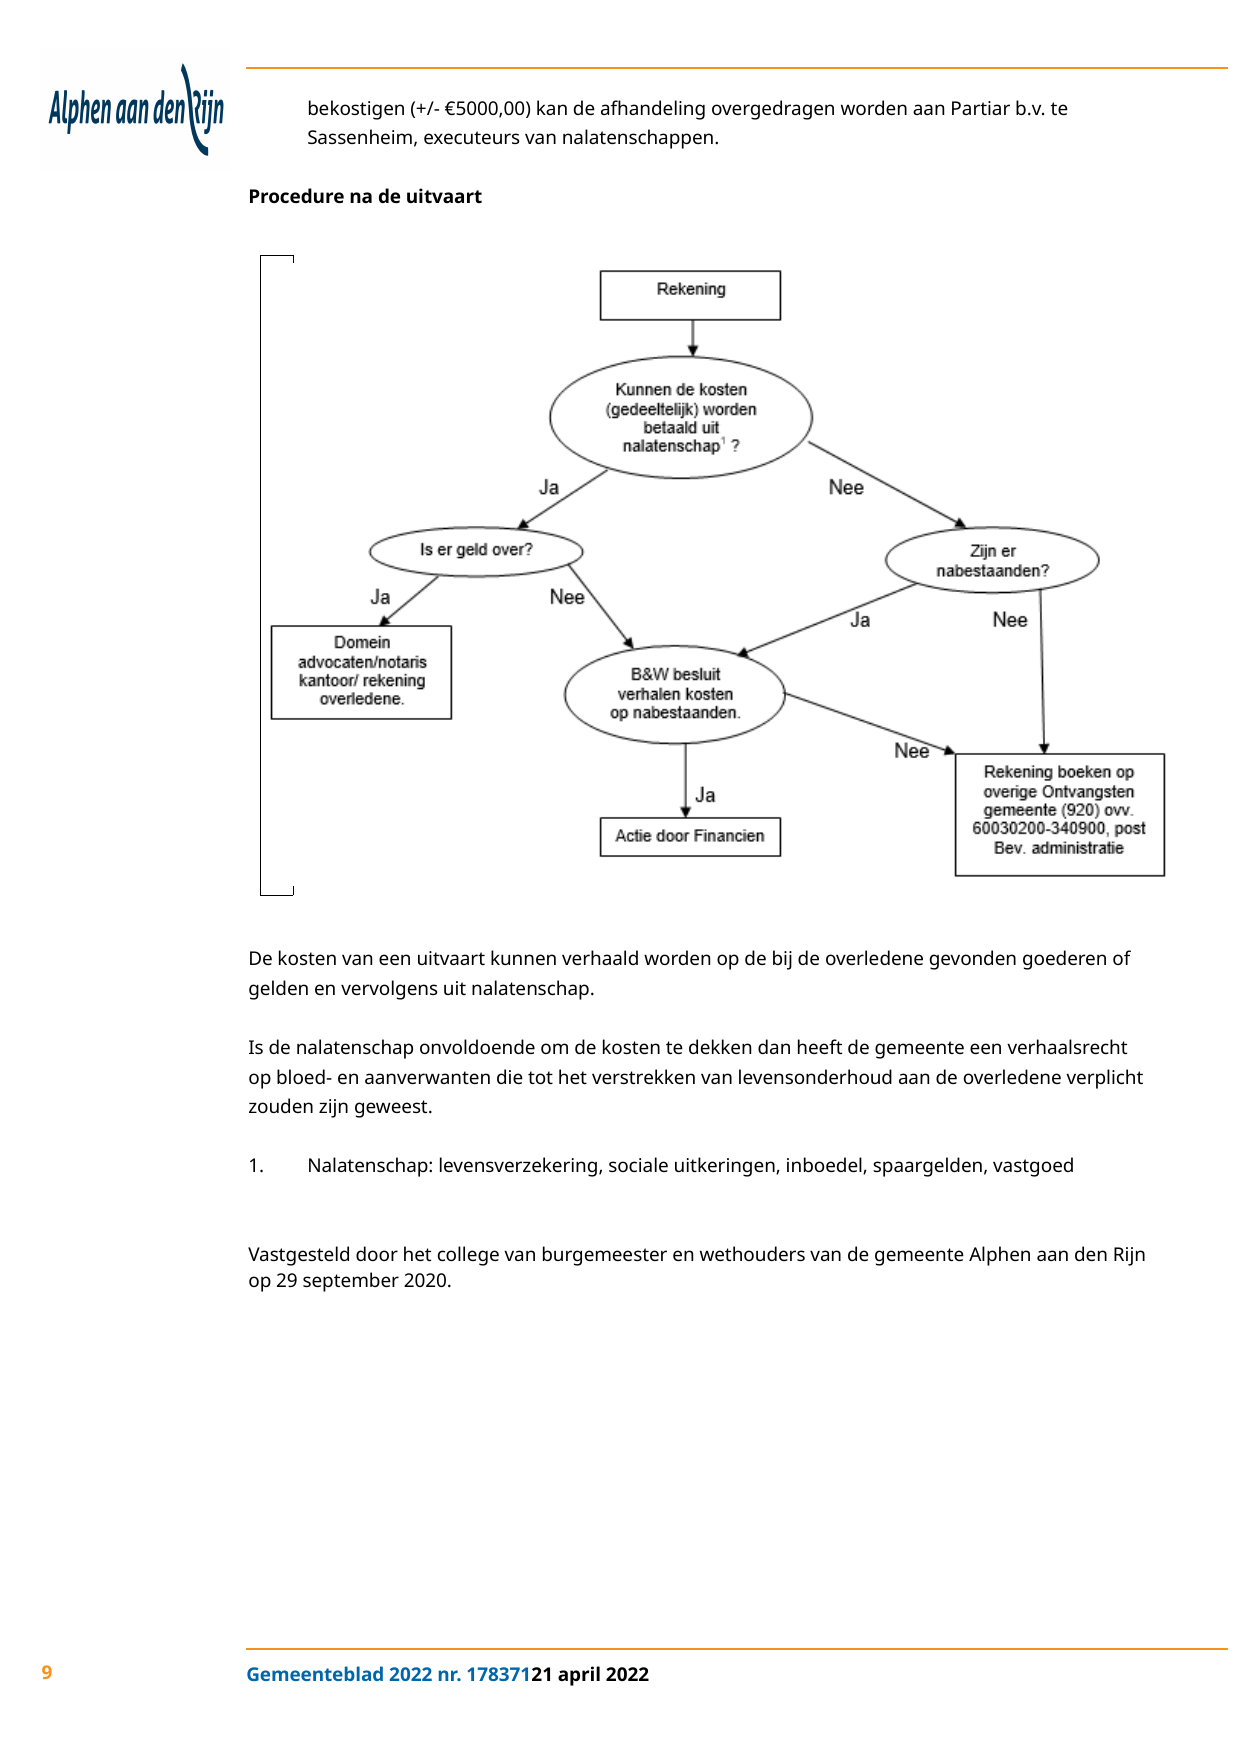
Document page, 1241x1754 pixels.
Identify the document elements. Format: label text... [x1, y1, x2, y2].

text De kosten van een uitvaart kunnen verhaald worden op de bij de overledene gevonden goederen of gelden en vervolgens uit nalatenschap. [248, 946, 1152, 1001]
list Nalatenschap: levensverzekering, sociale uitkeringen, inboedel, spaargelden, vastgoed [248, 1153, 1152, 1178]
text Vastgesteld door het college van burgemeester en wethouders van de gemeente Alphen aan den Rijn op 29 september 2020. [248, 1241, 1152, 1293]
picture [41, 47, 231, 172]
picture [268, 263, 1173, 886]
text Procedure na de uitvaart [248, 183, 1152, 209]
list bekostigen (+/- €5000,00) kan de afhandeling overgedragen worden aan Partiar b.v. te Sassenheim, executeurs van nalatenschappen. [248, 95, 1152, 150]
text Is de nalatenschap onvoldoende om de kosten te dekken dan heeft de gemeente een verhaalsrecht op bloed- en aanverwanten die tot het verstrekken van levensonderhoud aan de overledene verplicht zouden zijn geweest. [248, 1034, 1152, 1119]
